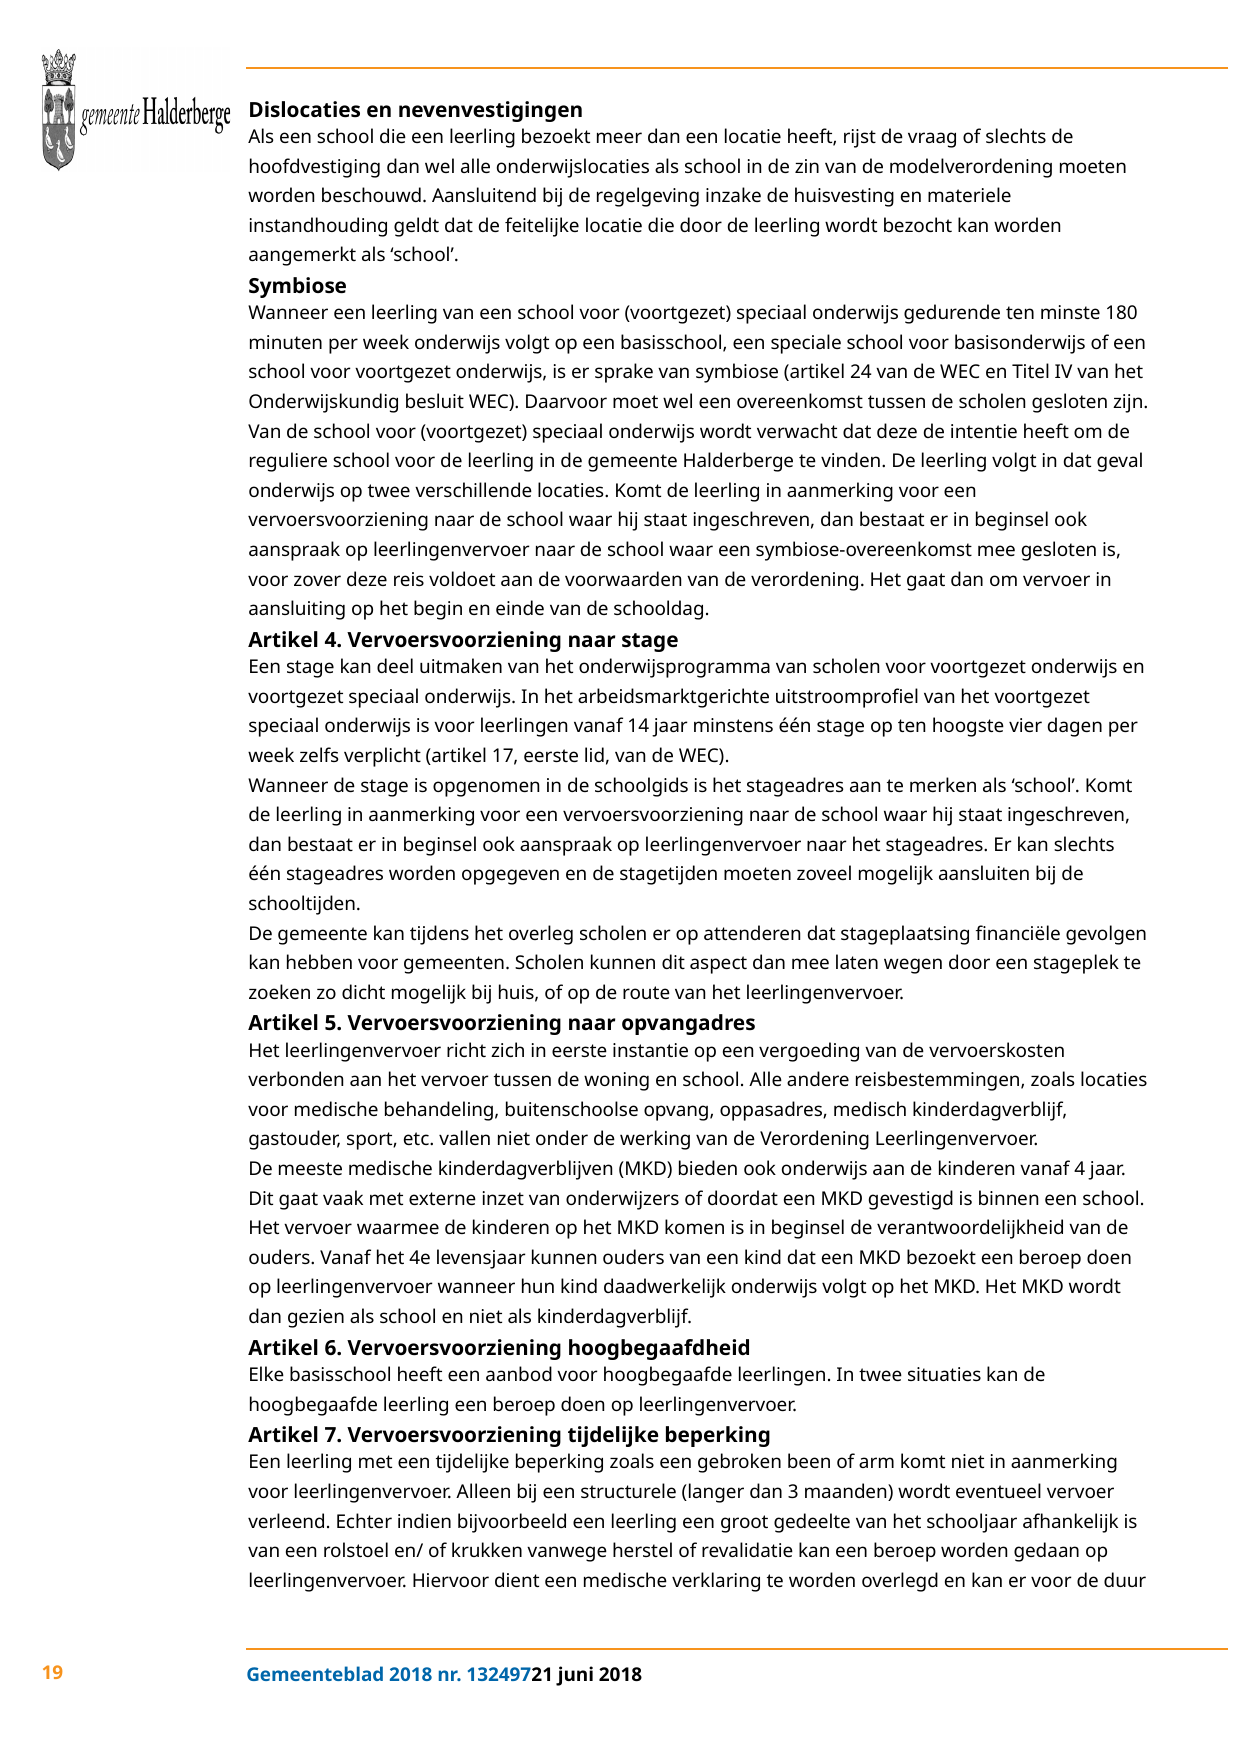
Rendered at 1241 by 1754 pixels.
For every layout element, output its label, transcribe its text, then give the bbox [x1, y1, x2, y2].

text Artikel 7. Vervoersvoorziening tijdelijke beperking [248, 1420, 1152, 1449]
text Dislocaties en nevenvestigingen [248, 95, 1152, 123]
text Wanneer een leerling van een school voor (voortgezet) speciaal onderwijs gedurende ten minste 180 [248, 299, 1152, 325]
text Het vervoer waarmee de kinderen op het MKD komen is in beginsel de verantwoordelijkheid van de [248, 1214, 1152, 1240]
text leerlingenvervoer. Hiervoor dient een medische verklaring te worden overlegd en kan er voor de duur [248, 1567, 1152, 1593]
text Artikel 5. Vervoersvoorziening naar opvangadres [248, 1008, 1152, 1037]
text voor leerlingenvervoer. Alleen bij een structurele (langer dan 3 maanden) wordt eventueel vervoer [248, 1478, 1152, 1504]
text kan hebben voor gemeenten. Scholen kunnen dit aspect dan mee laten wegen door een stageplek te [248, 949, 1152, 975]
text dan bestaat er in beginsel ook aanspraak op leerlingenvervoer naar het stageadres. Er kan slechts één stageadres worden opgegeven en de stagetijden moeten zoveel mogelijk aansluiten bij de [248, 831, 1152, 886]
text Artikel 4. Vervoersvoorziening naar stage [248, 625, 1152, 653]
text zoeken zo dicht mogelijk bij huis, of op de route van het leerlingenvervoer. [248, 979, 1152, 1004]
text schooltijden. [248, 890, 1152, 916]
text ouders. Vanaf het 4e levensjaar kunnen ouders van een kind dat een MKD bezoekt een beroep doen [248, 1244, 1152, 1270]
text Wanneer de stage is opgenomen in de schoolgids is het stageadres aan te merken als ‘school’. Komt [248, 772, 1152, 797]
text Dit gaat vaak met externe inzet van onderwijzers of doordat een MKD gevestigd is binnen een school. [248, 1185, 1152, 1211]
text Het leerlingenvervoer richt zich in eerste instantie op een vergoeding van de vervoerskosten [248, 1037, 1152, 1063]
text De meeste medische kinderdagverblijven (MKD) bieden ook onderwijs aan de kinderen vanaf 4 jaar. [248, 1155, 1152, 1181]
text verleend. Echter indien bijvoorbeeld een leerling een groot gedeelte van het schooljaar afhankelijk is [248, 1508, 1152, 1534]
text Een stage kan deel uitmaken van het onderwijsprogramma van scholen voor voortgezet onderwijs en [248, 653, 1152, 679]
text aansluiting op het begin en einde van de schooldag. [248, 595, 1152, 621]
picture [41, 47, 231, 172]
text voortgezet speciaal onderwijs. In het arbeidsmarktgerichte uitstroomprofiel van het voortgezet speciaal onderwijs is voor leerlingen vanaf 14 jaar minstens één stage op ten hoogste vier dagen per week zelfs verplicht (artikel 17, eerste lid, van de WEC). [248, 683, 1152, 768]
text Artikel 6. Vervoersvoorziening hoogbegaafdheid [248, 1333, 1152, 1361]
text verbonden aan het vervoer tussen de woning en school. Alle andere reisbestemmingen, zoals locaties voor medische behandeling, buitenschoolse opvang, oppasadres, medisch kinderdagverblijf, [248, 1066, 1152, 1122]
text van een rolstoel en/ of krukken vanwege herstel of revalidatie kan een beroep worden gedaan op [248, 1537, 1152, 1563]
text de leerling in aanmerking voor een vervoersvoorziening naar de school waar hij staat ingeschreven, [248, 801, 1152, 827]
text hoogbegaafde leerling een beroep doen op leerlingenvervoer. [248, 1391, 1152, 1416]
text Een leerling met een tijdelijke beperking zoals een gebroken been of arm komt niet in aanmerking [248, 1449, 1152, 1474]
text Symbiose [248, 271, 1152, 299]
text gastouder, sport, etc. vallen niet onder de werking van de Verordening Leerlingenvervoer. [248, 1126, 1152, 1151]
text Als een school die een leerling bezoekt meer dan een locatie heeft, rijst de vraag of slechts de [248, 123, 1152, 149]
text De gemeente kan tijdens het overleg scholen er op attenderen dat stageplaatsing financiële gevolgen [248, 920, 1152, 945]
text op leerlingenvervoer wanneer hun kind daadwerkelijk onderwijs volgt op het MKD. Het MKD wordt dan gezien als school en niet als kinderdagverblijf. [248, 1273, 1152, 1329]
text Elke basisschool heeft een aanbod voor hoogbegaafde leerlingen. In twee situaties kan de [248, 1361, 1152, 1387]
text hoofdvestiging dan wel alle onderwijslocaties als school in de zin van de modelverordening moeten [248, 153, 1152, 178]
text worden beschouwd. Aansluitend bij de regelgeving inzake de huisvesting en materiele instandhouding geldt dat de feitelijke locatie die door de leerling wordt bezocht kan worden aangemerkt als ‘school’. [248, 182, 1152, 267]
text minuten per week onderwijs volgt op een basisschool, een speciale school voor basisonderwijs of een school voor voortgezet onderwijs, is er sprake van symbiose (artikel 24 van de WEC en Titel IV van het Onderwijskundig besluit WEC). Daarvoor moet wel een overeenkomst tussen de scholen gesloten zijn. Van de school voor (voortgezet) speciaal onderwijs wordt verwacht dat deze de intentie heeft om de reguliere school voor de leerling in de gemeente Halderberge te vinden. De leerling volgt in dat geval onderwijs op twee verschillende locaties. Komt de leerling in aanmerking voor een vervoersvoorziening naar de school waar hij staat ingeschreven, dan bestaat er in beginsel ook aanspraak op leerlingenvervoer naar de school waar een symbiose-overeenkomst mee gesloten is, voor zover deze reis voldoet aan de voorwaarden van de verordening. Het gaat dan om vervoer in [248, 329, 1152, 592]
